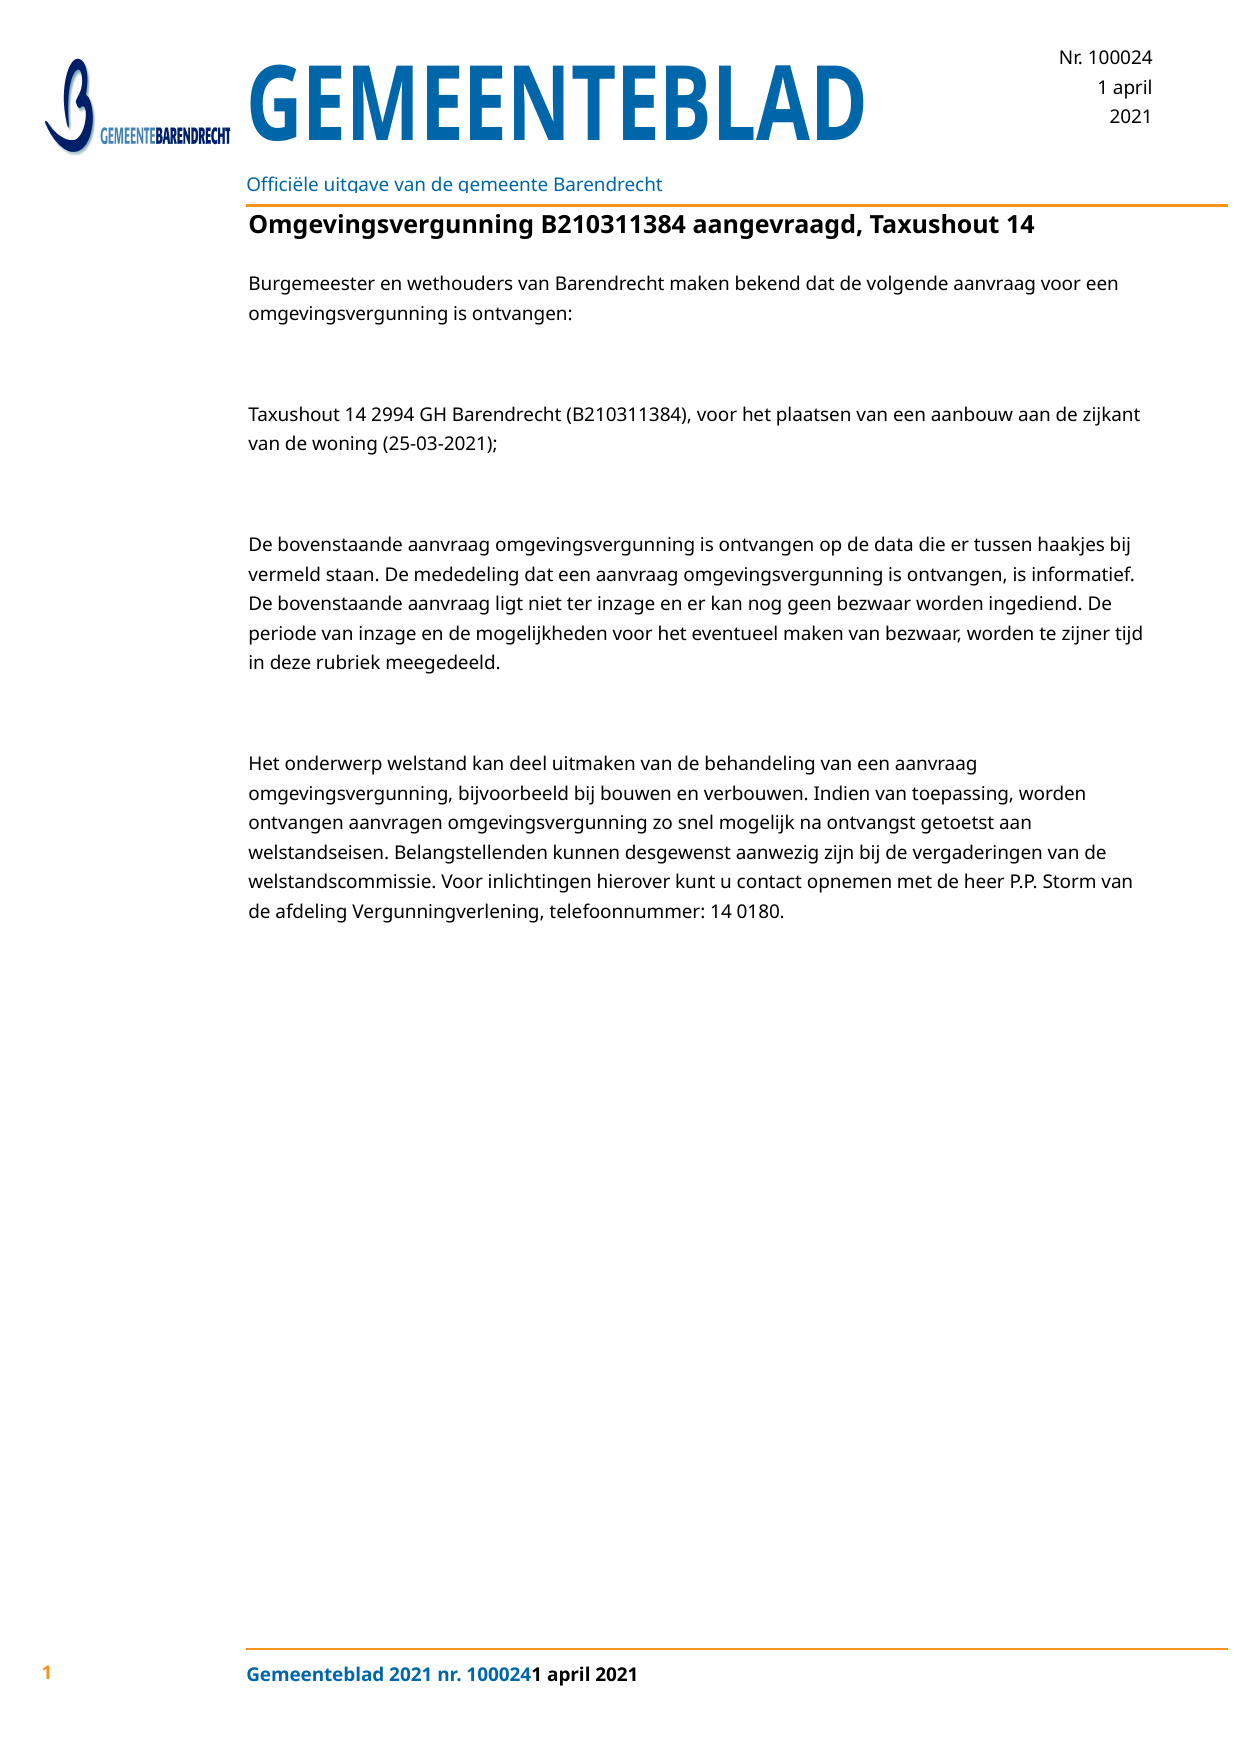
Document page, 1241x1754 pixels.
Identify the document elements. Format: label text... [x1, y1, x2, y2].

text Omgevingsvergunning B210311384 aangevraagd, Taxushout 14 [248, 207, 1152, 241]
text De bovenstaande aanvraag omgevingsvergunning is ontvangen op de data die er tussen haakjes bij vermeld staan. De mededeling dat een aanvraag omgevingsvergunning is ontvangen, is informatief. De bovenstaande aanvraag ligt niet ter inzage en er kan nog geen bezwaar worden ingediend. De periode van inzage en de mogelijkheden voor het eventueel maken van bezwaar, worden te zijner tijd in deze rubriek meegedeeld. [248, 531, 1152, 675]
picture [41, 47, 231, 172]
text Burgemeester en wethouders van Barendrecht maken bekend dat de volgende aanvraag voor een omgevingsvergunning is ontvangen: [248, 270, 1152, 326]
text Taxushout 14 2994 GH Barendrecht (B210311384), voor het plaatsen van een aanbouw aan de zijkant van de woning (25-03-2021); [248, 401, 1152, 456]
text Het onderwerp welstand kan deel uitmaken van de behandeling van een aanvraag omgevingsvergunning, bijvoorbeeld bij bouwen en verbouwen. Indien van toepassing, worden ontvangen aanvragen omgevingsvergunning zo snel mogelijk na ontvangst getoetst aan welstandseisen. Belangstellenden kunnen desgewenst aanwezig zijn bij de vergaderingen van de welstandscommissie. Voor inlichtingen hierover kunt u contact opnemen met de heer P.P. Storm van de afdeling Vergunningverlening, telefoonnummer: 14 0180. [248, 750, 1152, 924]
